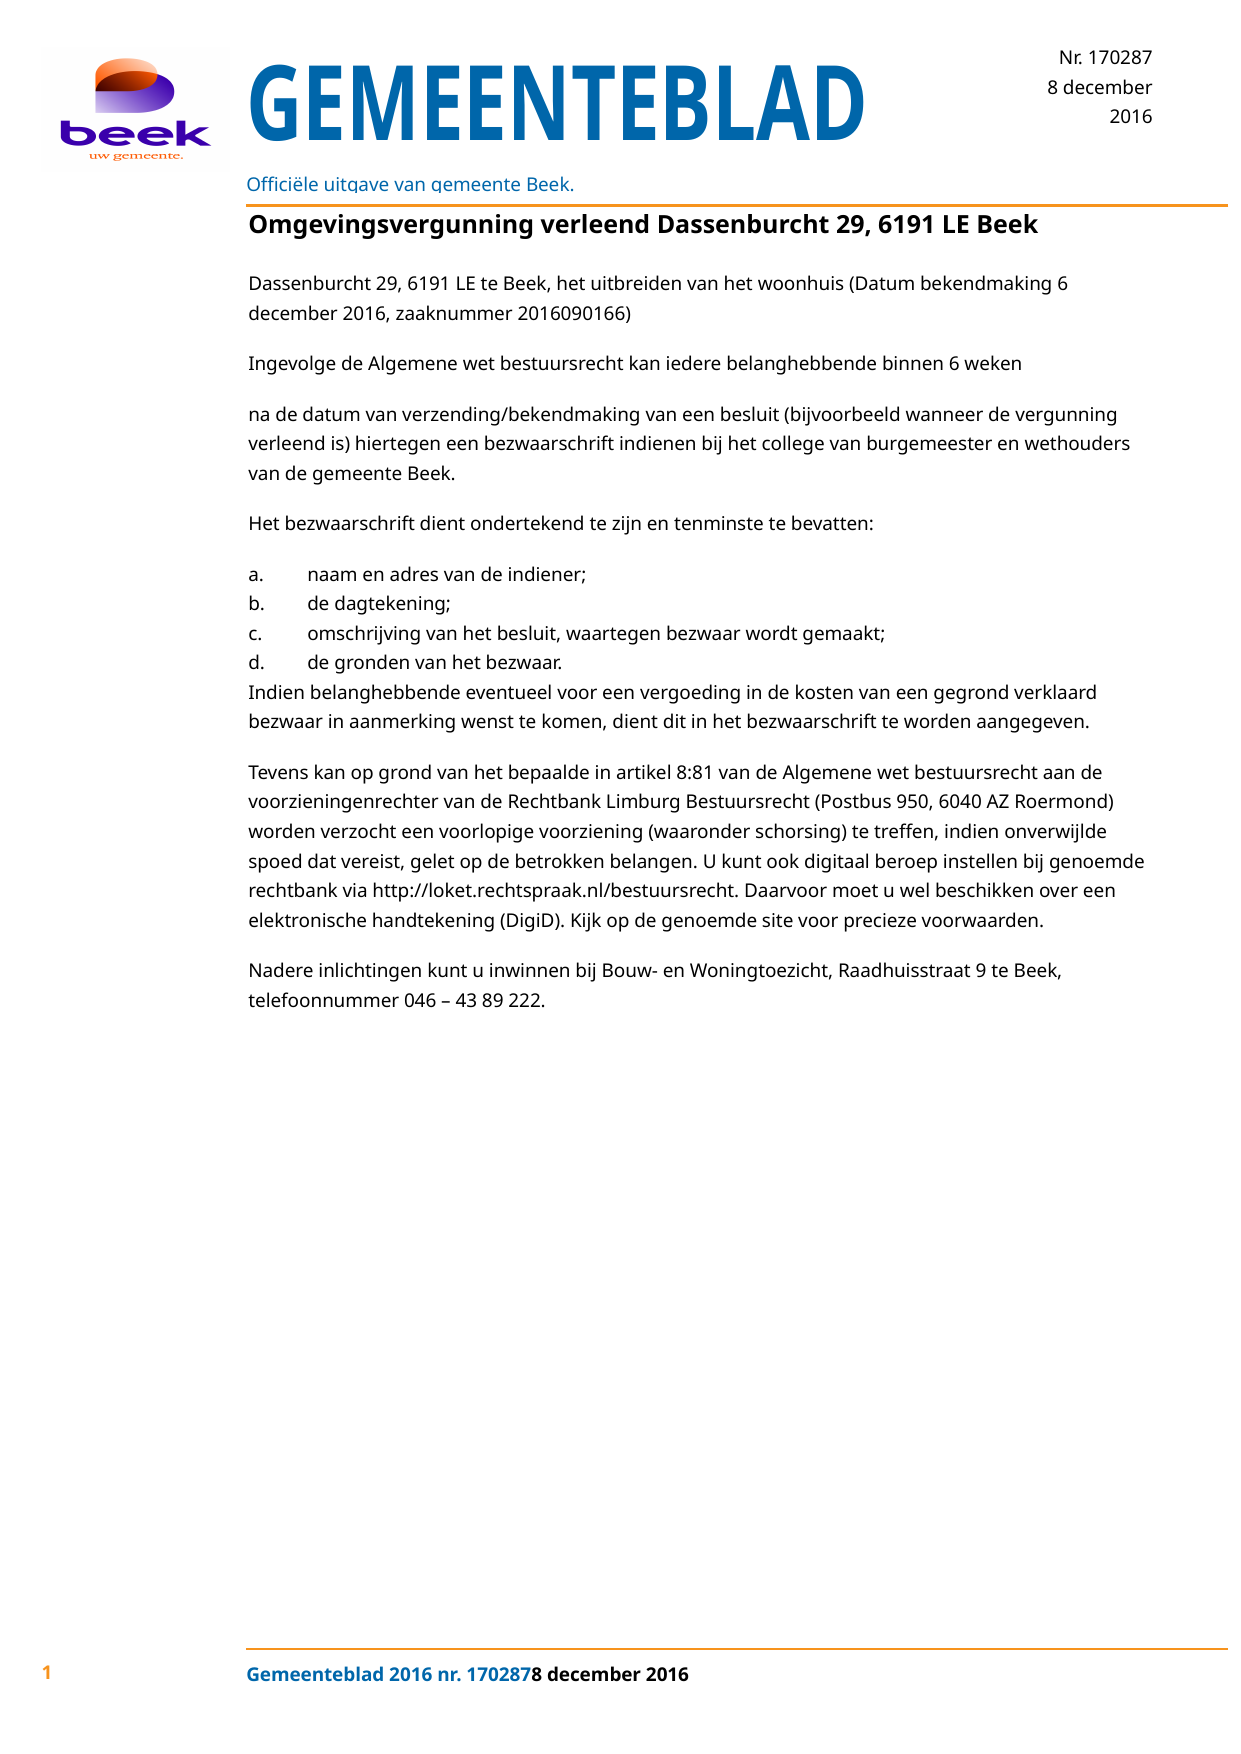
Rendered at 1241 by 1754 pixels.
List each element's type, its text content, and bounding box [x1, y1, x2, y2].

text Omgevingsvergunning verleend Dassenburcht 29, 6191 LE Beek [248, 207, 1152, 241]
text Ingevolge de Algemene wet bestuursrecht kan iedere belanghebbende binnen 6 weken [248, 350, 1152, 376]
text Indien belanghebbende eventueel voor een vergoeding in de kosten van een gegrond verklaard bezwaar in aanmerking wenst te komen, dient dit in het bezwaarschrift te worden aangegeven. [248, 679, 1152, 734]
list omschrijving van het besluit, waartegen bezwaar wordt gemaakt; [248, 620, 1152, 646]
picture [41, 47, 231, 172]
list naam en adres van de indiener; [248, 561, 1152, 586]
text Nadere inlichtingen kunt u inwinnen bij Bouw- en Woningtoezicht, Raadhuisstraat 9 te Beek, telefoonnummer 046 – 43 89 222. [248, 957, 1152, 1013]
text na de datum van verzending/bekendmaking van een besluit (bijvoorbeeld wanneer de vergunning verleend is) hiertegen een bezwaarschrift indienen bij het college van burgemeester en wethouders van de gemeente Beek. [248, 401, 1152, 486]
text Dassenburcht 29, 6191 LE te Beek, het uitbreiden van het woonhuis (Datum bekendmaking 6 december 2016, zaaknummer 2016090166) [248, 270, 1152, 326]
list de dagtekening; [248, 590, 1152, 616]
text Tevens kan op grond van het bepaalde in artikel 8:81 van de Algemene wet bestuursrecht aan de voorzieningenrechter van de Rechtbank Limburg Bestuursrecht (Postbus 950, 6040 AZ Roermond) worden verzocht een voorlopige voorziening (waaronder schorsing) te treffen, indien onverwijlde spoed dat vereist, gelet op de betrokken belangen. U kunt ook digitaal beroep instellen bij genoemde rechtbank via http://loket.rechtspraak.nl/bestuursrecht. Daarvoor moet u wel beschikken over een elektronische handtekening (DigiD). Kijk op de genoemde site voor precieze voorwaarden. [248, 759, 1152, 933]
list de gronden van het bezwaar. [248, 649, 1152, 675]
text Het bezwaarschrift dient ondertekend te zijn en tenminste te bevatten: [248, 510, 1152, 536]
